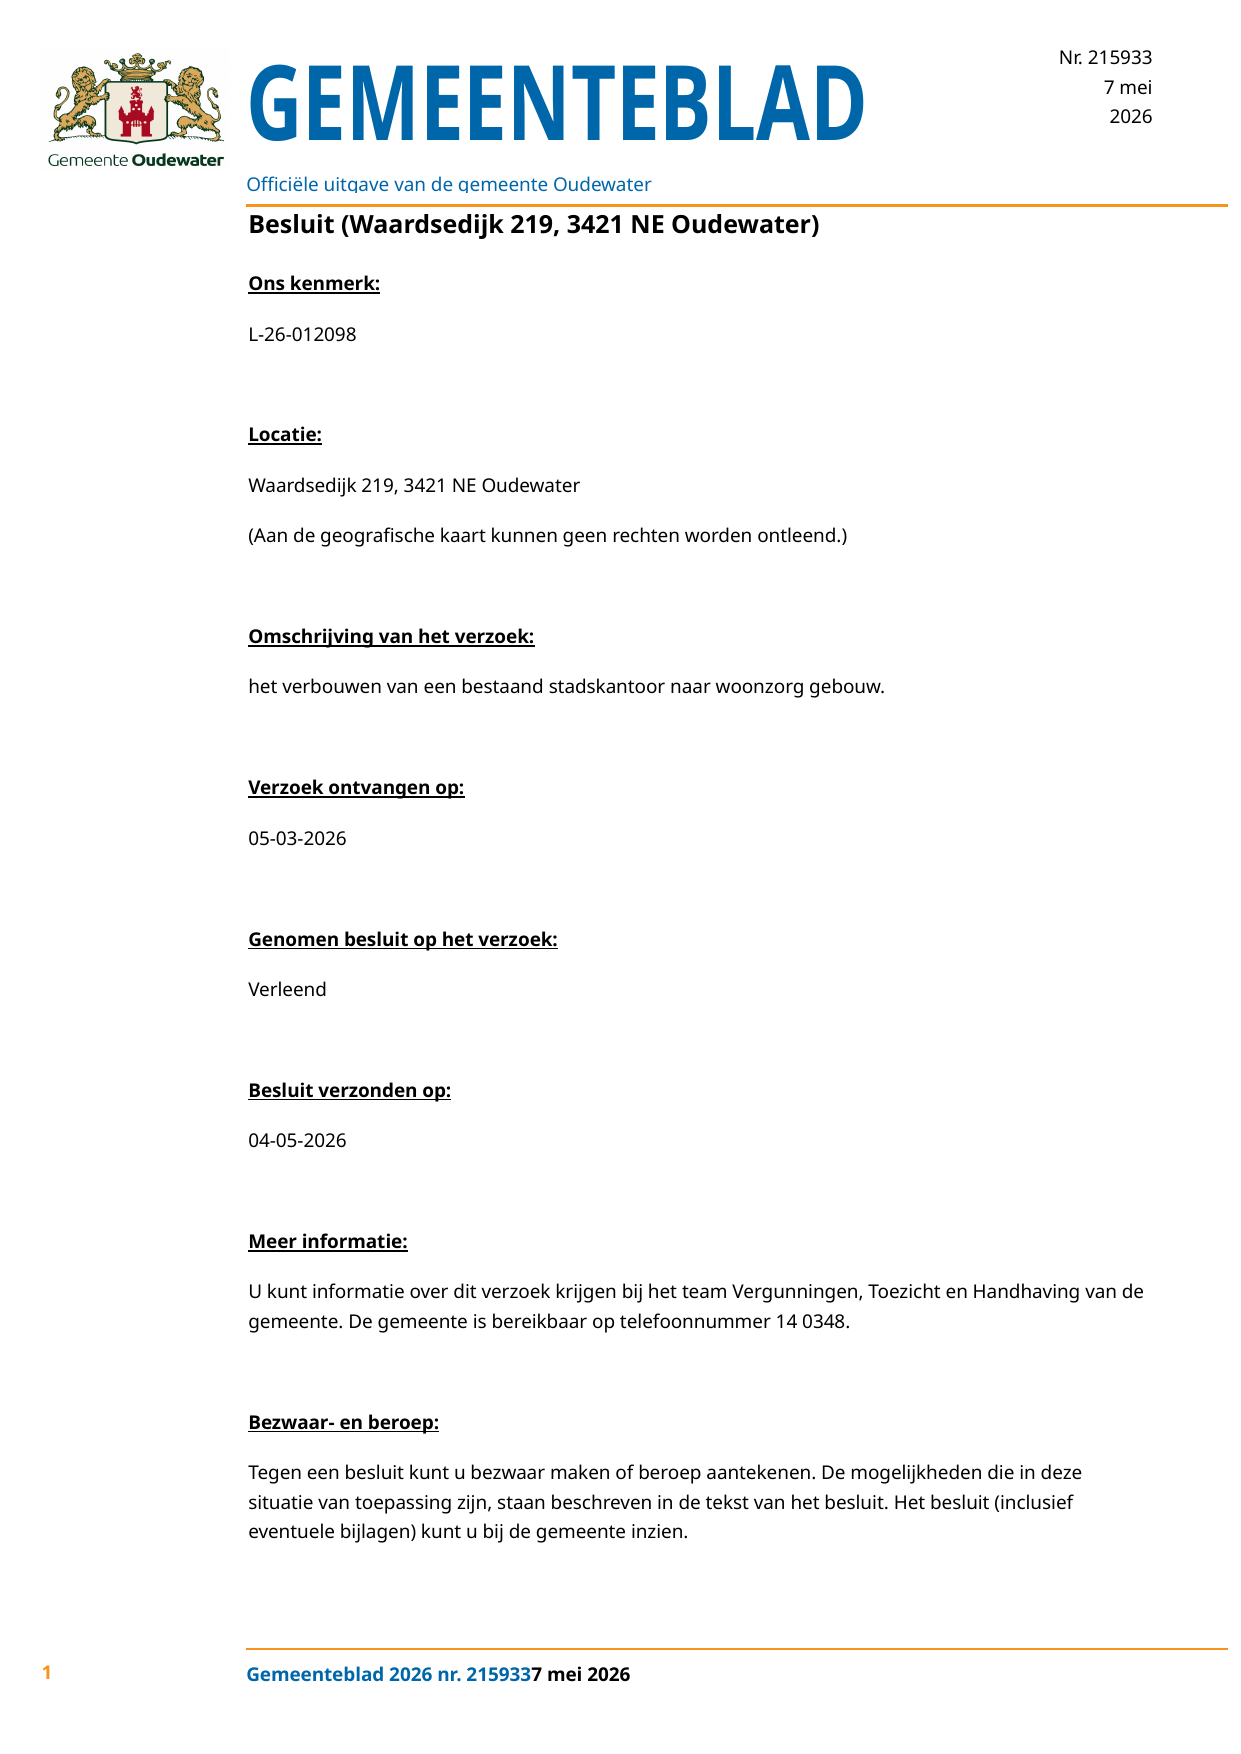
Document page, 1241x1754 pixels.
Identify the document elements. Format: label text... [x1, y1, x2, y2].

text Meer informatie: [248, 1228, 1152, 1254]
text Besluit (Waardsedijk 219, 3421 NE Oudewater) [248, 207, 1152, 241]
text Locatie: [248, 422, 1152, 447]
text Verzoek ontvangen op: [248, 774, 1152, 800]
text het verbouwen van een bestaand stadskantoor naar woonzorg gebouw. [248, 674, 1152, 699]
text Genomen besluit op het verzoek: [248, 926, 1152, 951]
text U kunt informatie over dit verzoek krijgen bij het team Vergunningen, Toezicht en Handhaving van de gemeente. De gemeente is bereikbaar op telefoonnummer 14 0348. [248, 1279, 1152, 1334]
text Waardsedijk 219, 3421 NE Oudewater [248, 472, 1152, 498]
text 04-05-2026 [248, 1127, 1152, 1153]
text Tegen een besluit kunt u bezwaar maken of beroep aantekenen. De mogelijkheden die in deze situatie van toepassing zijn, staan beschreven in de tekst van het besluit. Het besluit (inclusief eventuele bijlagen) kunt u bij de gemeente inzien. [248, 1459, 1152, 1544]
text 05-03-2026 [248, 825, 1152, 851]
text Bezwaar- en beroep: [248, 1409, 1152, 1435]
text Besluit verzonden op: [248, 1077, 1152, 1103]
text Verleend [248, 976, 1152, 1002]
text Ons kenmerk: [248, 270, 1152, 296]
text (Aan de geografische kaart kunnen geen rechten worden ontleend.) [248, 522, 1152, 548]
picture [41, 47, 231, 172]
text L-26-012098 [248, 321, 1152, 346]
text Omschrijving van het verzoek: [248, 623, 1152, 649]
